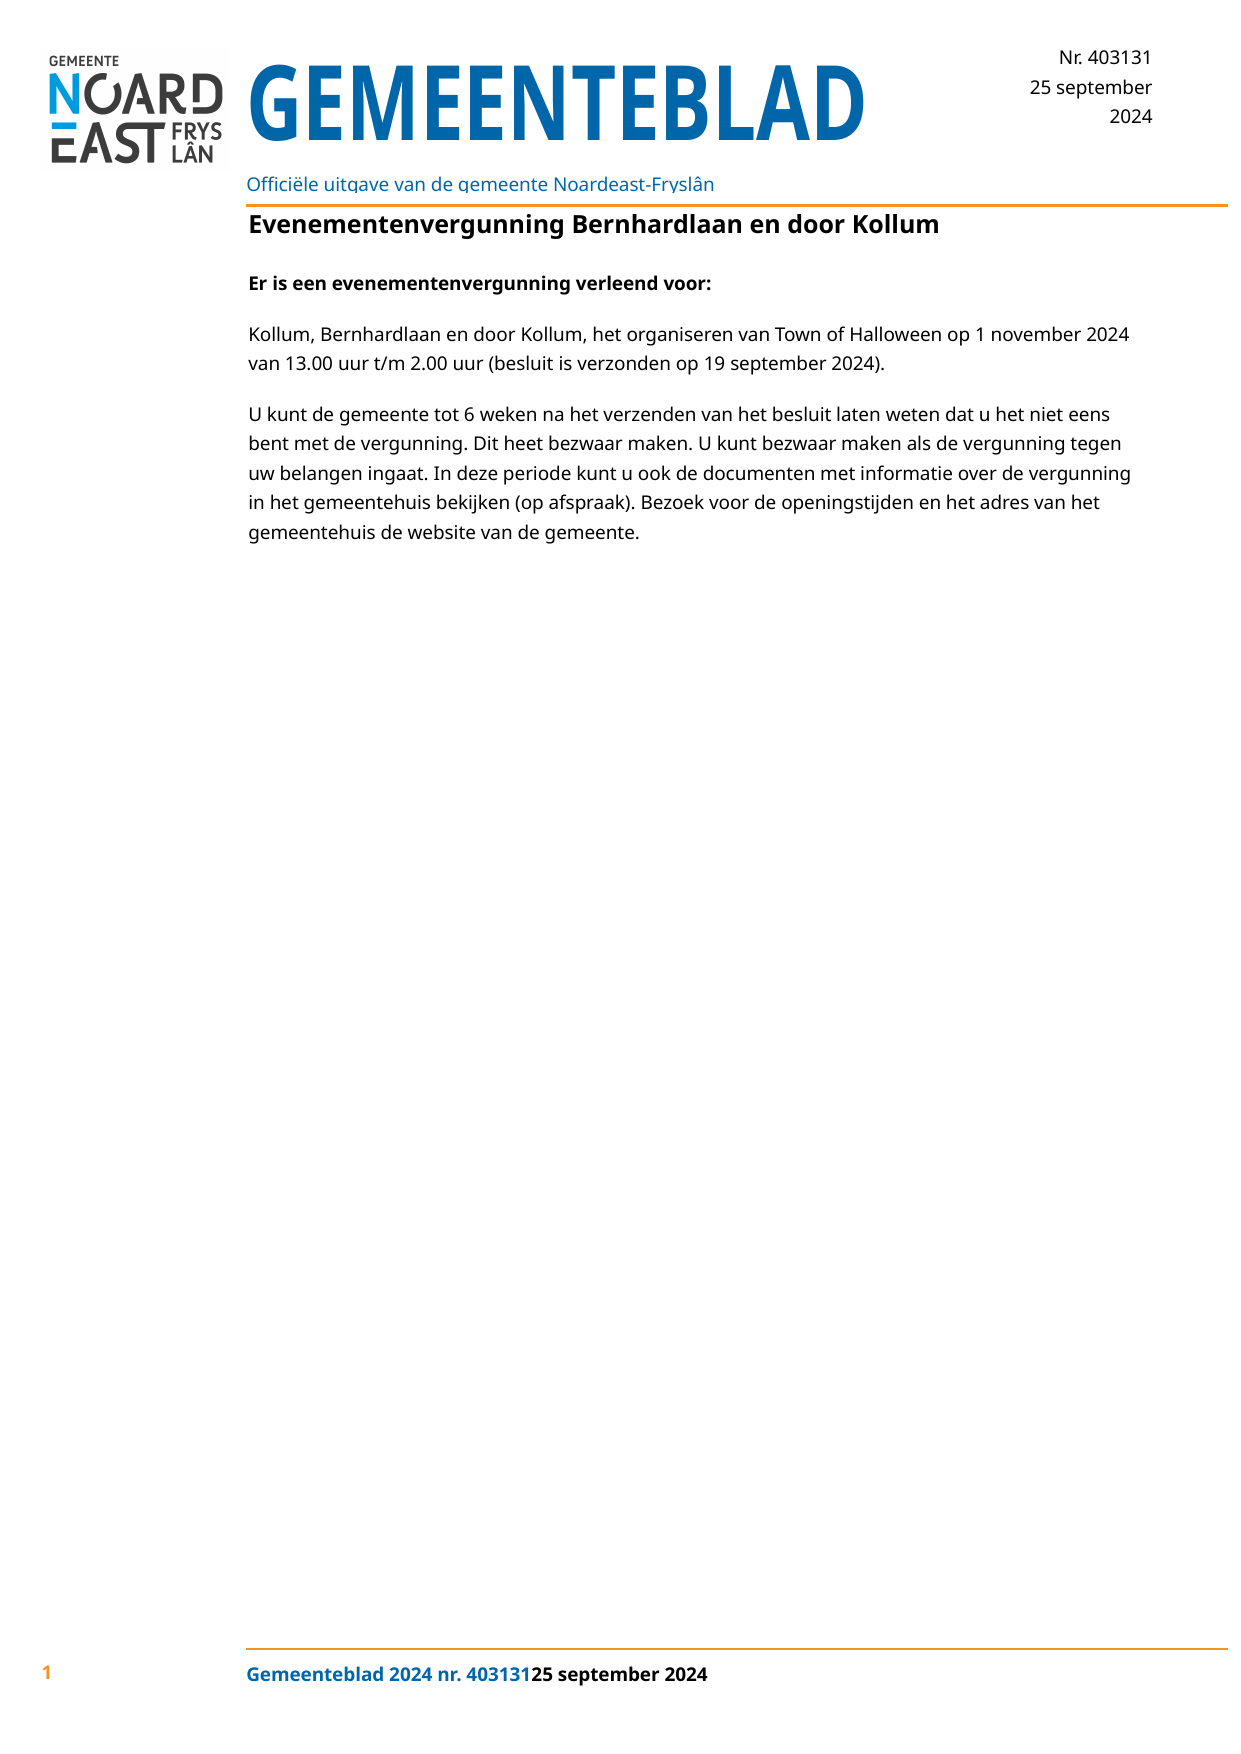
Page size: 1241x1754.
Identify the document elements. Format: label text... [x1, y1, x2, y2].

picture [41, 47, 231, 172]
text Kollum, Bernhardlaan en door Kollum, het organiseren van Town of Halloween op 1 november 2024 van 13.00 uur t/m 2.00 uur (besluit is verzonden op 19 september 2024). [248, 321, 1152, 376]
text U kunt de gemeente tot 6 weken na het verzenden van het besluit laten weten dat u het niet eens bent met de vergunning. Dit heet bezwaar maken. U kunt bezwaar maken als de vergunning tegen uw belangen ingaat. In deze periode kunt u ook de documenten met informatie over de vergunning in het gemeentehuis bekijken (op afspraak). Bezoek voor de openingstijden en het adres van het gemeentehuis de website van de gemeente. [248, 401, 1152, 545]
text Er is een evenementenvergunning verleend voor: [248, 270, 1152, 296]
text Evenementenvergunning Bernhardlaan en door Kollum [248, 207, 1152, 241]
